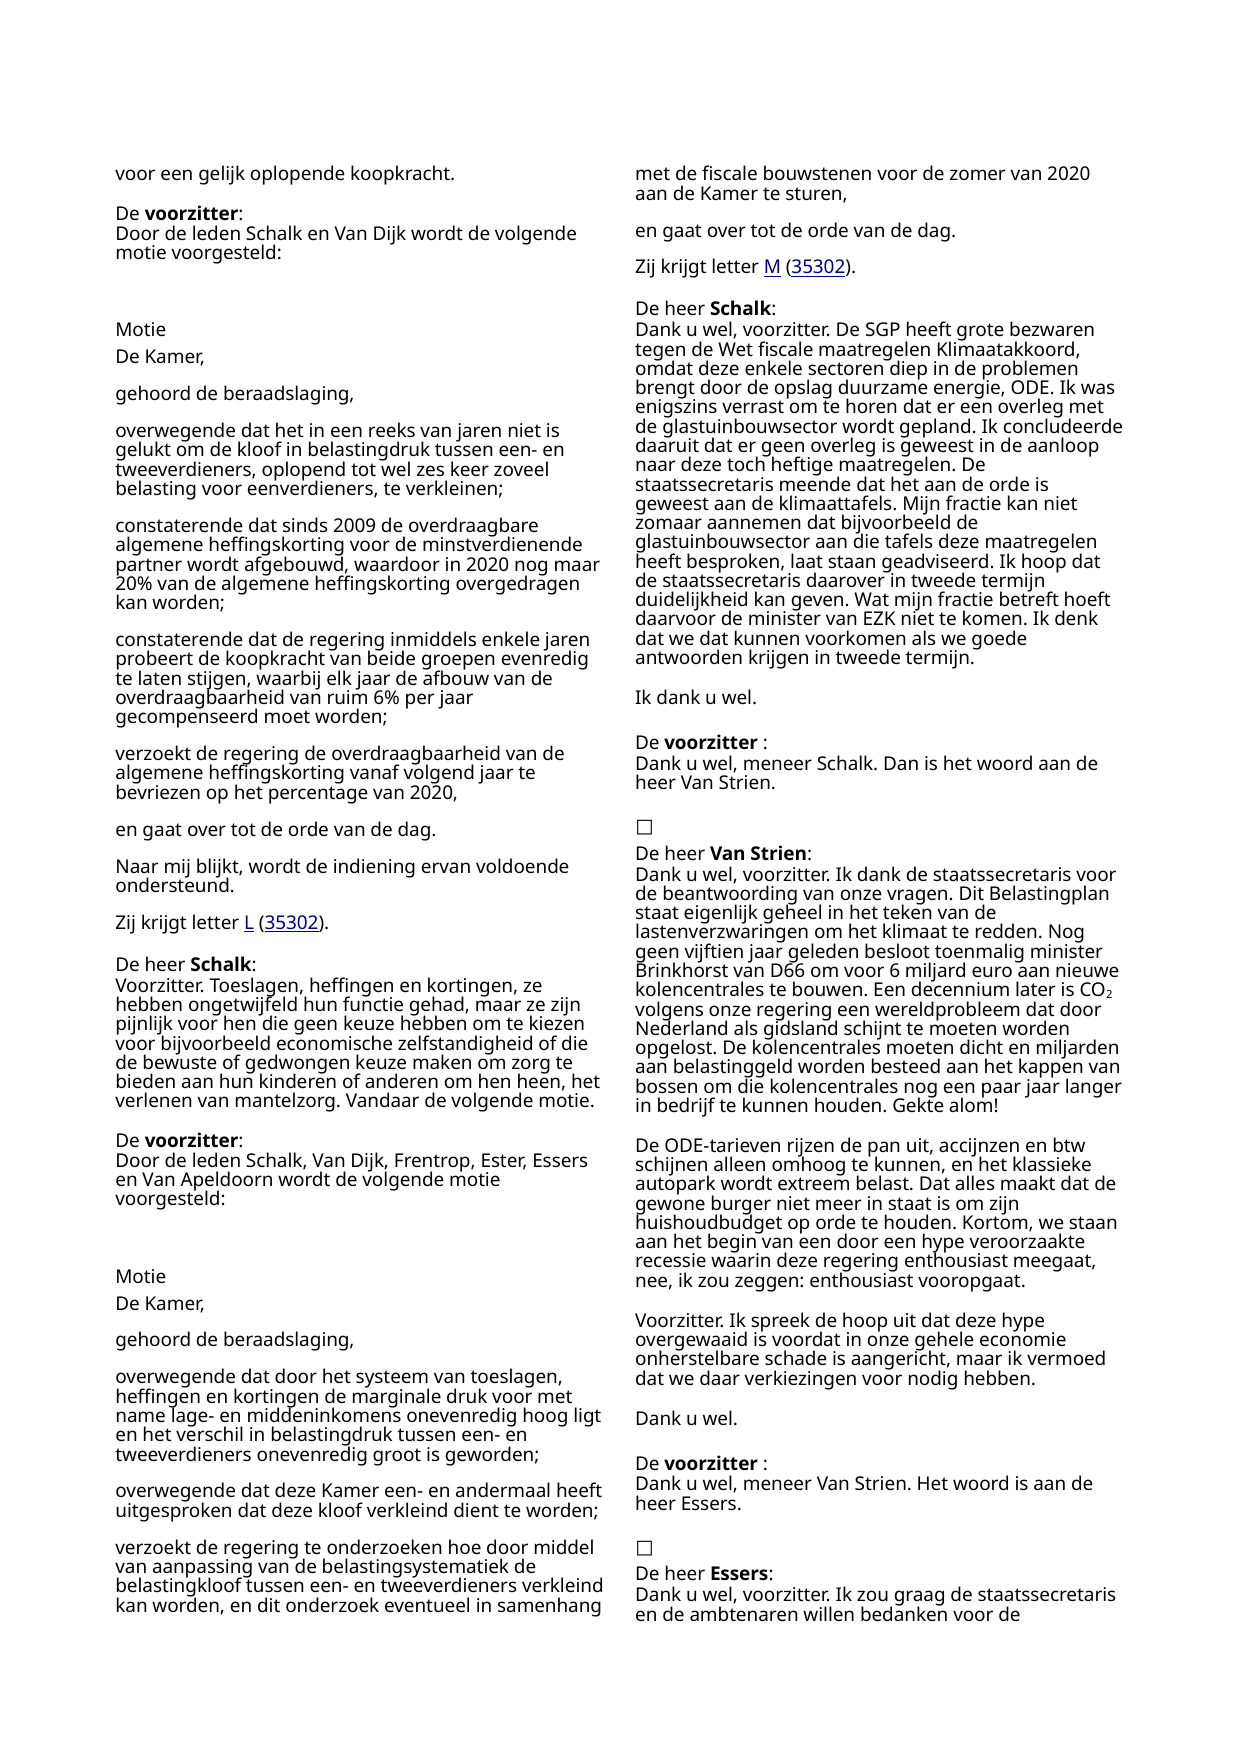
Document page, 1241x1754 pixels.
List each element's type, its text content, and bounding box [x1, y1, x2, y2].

text Motie [115, 317, 605, 342]
text De heer Schalk: [635, 296, 1125, 321]
text ⬜ [635, 814, 1125, 840]
text ⬜ [635, 1535, 1125, 1561]
text en gaat over tot de orde van de dag. [115, 821, 605, 840]
text overwegende dat het in een reeks van jaren niet is gelukt om de kloof in belastingdruk tussen een- en tweeverdieners, oplopend tot wel zes keer zoveel belasting voor eenverdieners, te verkleinen; [115, 422, 605, 499]
text De voorzitter : [635, 729, 1125, 755]
text gehoord de beraadslaging, [115, 385, 605, 404]
text Dank u wel, voorzitter. Ik dank de staatssecretaris voor de beantwoording van onze vragen. Dit Belastingplan staat eigenlijk geheel in het teken van de lastenverzwaringen om het klimaat te redden. Nog geen vijftien jaar geleden besloot toenmalig minister Brinkhorst van D66 om voor 6 miljard euro aan nieuwe kolencentrales te bouwen. Een decennium later is CO2 volgens onze regering een wereldprobleem dat door Nederland als gidsland schijnt te moeten worden opgelost. De kolencentrales moeten dicht en miljarden aan belastinggeld worden besteed aan het kappen van bossen om die kolencentrales nog een paar jaar langer in bedrijf te kunnen houden. Gekte alom! [635, 866, 1125, 1116]
text Dank u wel, meneer Schalk. Dan is het woord aan de heer Van Strien. [635, 755, 1125, 793]
text Zij krijgt letter L (35302). [115, 914, 605, 933]
text De ODE-tarieven rijzen de pan uit, accijnzen en btw schijnen alleen omhoog te kunnen, en het klassieke autopark wordt extreem belast. Dat alles maakt dat de gewone burger niet meer in staat is om zijn huishoudbudget op orde te houden. Kortom, we staan aan het begin van een door een hype veroorzaakte recessie waarin deze regering enthousiast meegaat, nee, ik zou zeggen: enthousiast vooropgaat. [635, 1137, 1125, 1291]
text Voorzitter. Toeslagen, heffingen en kortingen, ze hebben ongetwijfeld hun functie gehad, maar ze zijn pijnlijk voor hen die geen keuze hebben om te kiezen voor bijvoorbeeld economische zelfstandigheid of die de bewuste of gedwongen keuze maken om zorg te bieden aan hun kinderen of anderen om hen heen, het verlenen van mantelzorg. Vandaar de volgende motie. [115, 977, 605, 1112]
text Dank u wel, voorzitter. Ik zou graag de staatssecretaris en de ambtenaren willen bedanken voor de [635, 1586, 1125, 1625]
text Dank u wel, voorzitter. De SGP heeft grote bezwaren tegen de Wet fiscale maatregelen Klimaatakkoord, omdat deze enkele sectoren diep in de problemen brengt door de opslag duurzame energie, ODE. Ik was enigszins verrast om te horen dat er een overleg met de glastuinbouwsector wordt gepland. Ik concludeerde daaruit dat er geen overleg is geweest in de aanloop naar deze toch heftige maatregelen. De staatssecretaris meende dat het aan de orde is geweest aan de klimaattafels. Mijn fractie kan niet zomaar aannemen dat bijvoorbeeld de glastuinbouwsector aan die tafels deze maatregelen heeft besproken, laat staan geadviseerd. Ik hoop dat de staatssecretaris daarover in tweede termijn duidelijkheid kan geven. Wat mijn fractie betreft hoeft daarvoor de minister van EZK niet te komen. Ik denk dat we dat kunnen voorkomen als we goede antwoorden krijgen in tweede termijn. [635, 321, 1125, 668]
text en gaat over tot de orde van de dag. [635, 222, 1125, 241]
text gehoord de beraadslaging, [115, 1331, 605, 1351]
text overwegende dat deze Kamer een- en andermaal heeft uitgesproken dat deze kloof verkleind dient te worden; [115, 1482, 605, 1521]
text verzoekt de regering de overdraagbaarheid van de algemene heffingskorting vanaf volgend jaar te bevriezen op het percentage van 2020, [115, 745, 605, 803]
text Ik dank u wel. [635, 689, 1125, 708]
text constaterende dat sinds 2009 de overdraagbare algemene heffingskorting voor de minstverdienende partner wordt afgebouwd, waardoor in 2020 nog maar 20% van de algemene heffingskorting overgedragen kan worden; [115, 517, 605, 613]
text Zij krijgt letter M (35302). [635, 258, 1125, 278]
text De voorzitter: [115, 1132, 605, 1152]
text verzoekt de regering te onderzoeken hoe door middel van aanpassing van de belastingsystematiek de belastingkloof tussen een- en tweeverdieners verkleind kan worden, en dit onderzoek eventueel in samenhang [115, 1539, 605, 1616]
text overwegende dat door het systeem van toeslagen, heffingen en kortingen de marginale druk voor met name lage- en middeninkomens onevenredig hoog ligt en het verschil in belastingdruk tussen een- en tweeverdieners onevenredig groot is geworden; [115, 1368, 605, 1465]
text Door de leden Schalk, Van Dijk, Frentrop, Ester, Essers en Van Apeldoorn wordt de volgende motie voorgesteld: [115, 1152, 605, 1209]
text Motie [115, 1263, 605, 1288]
text De Kamer, [115, 348, 605, 367]
text Dank u wel, meneer Van Strien. Het woord is aan de heer Essers. [635, 1475, 1125, 1514]
text Dank u wel. [635, 1409, 1125, 1429]
text Naar mij blijkt, wordt de indiening ervan voldoende ondersteund. [115, 858, 605, 896]
text De voorzitter: [115, 205, 605, 224]
text met de fiscale bouwstenen voor de zomer van 2020 aan de Kamer te sturen, [635, 165, 1125, 204]
text De heer Schalk: [115, 951, 605, 977]
text De heer Essers: [635, 1561, 1125, 1586]
text Voorzitter. Ik spreek de hoop uit dat deze hype overgewaaid is voordat in onze gehele economie onherstelbare schade is aangericht, maar ik vermoed dat we daar verkiezingen voor nodig hebben. [635, 1312, 1125, 1389]
text constaterende dat de regering inmiddels enkele jaren probeert de koopkracht van beide groepen evenredig te laten stijgen, waarbij elk jaar de afbouw van de overdraagbaarheid van ruim 6% per jaar gecompenseerd moet worden; [115, 631, 605, 727]
text De heer Van Strien: [635, 840, 1125, 866]
text Door de leden Schalk en Van Dijk wordt de volgende motie voorgesteld: [115, 224, 605, 263]
text De voorzitter : [635, 1450, 1125, 1475]
text voor een gelijk oplopende koopkracht. [115, 165, 605, 184]
text De Kamer, [115, 1294, 605, 1314]
